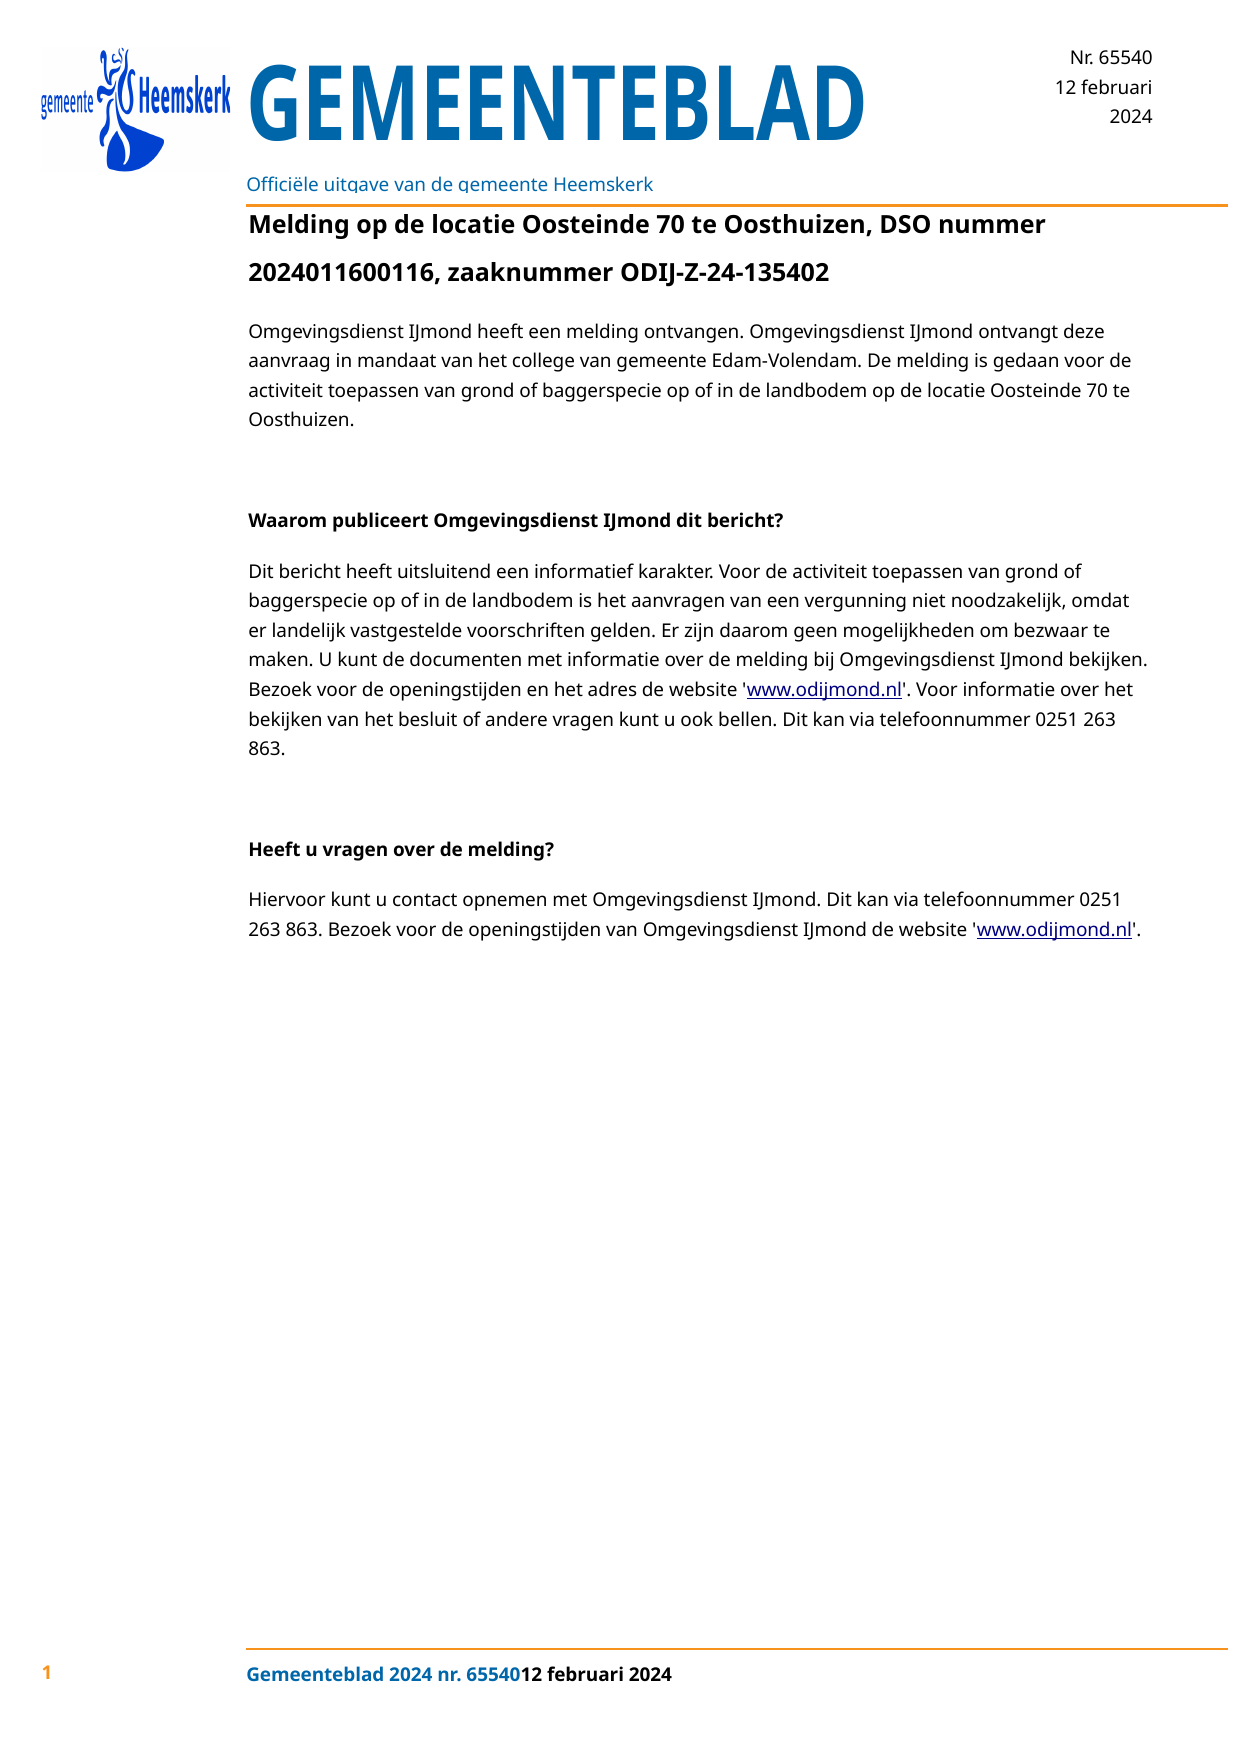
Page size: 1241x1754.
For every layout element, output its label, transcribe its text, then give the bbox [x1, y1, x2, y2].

text Dit bericht heeft uitsluitend een informatief karakter. Voor de activiteit toepassen van grond of baggerspecie op of in de landbodem is het aanvragen van een vergunning niet noodzakelijk, omdat er landelijk vastgestelde voorschriften gelden. Er zijn daarom geen mogelijkheden om bezwaar te maken. U kunt de documenten met informatie over de melding bij Omgevingsdienst IJmond bekijken. Bezoek voor de openingstijden en het adres de website 'www.odijmond.nl'. Voor informatie over het bekijken van het besluit of andere vragen kunt u ook bellen. Dit kan via telefoonnummer 0251 263 863. [248, 558, 1152, 761]
text Hiervoor kunt u contact opnemen met Omgevingsdienst IJmond. Dit kan via telefoonnummer 0251 263 863. Bezoek voor de openingstijden van Omgevingsdienst IJmond de website 'www.odijmond.nl'. [248, 887, 1152, 942]
text Omgevingsdienst IJmond heeft een melding ontvangen. Omgevingsdienst IJmond ontvangt deze aanvraag in mandaat van het college van gemeente Edam-Volendam. De melding is gedaan voor de activiteit toepassen van grond of baggerspecie op of in de landbodem op de locatie Oosteinde 70 te Oosthuizen. [248, 318, 1152, 432]
picture [41, 47, 231, 172]
text Heeft u vragen over de melding? [248, 836, 1152, 862]
text Melding op de locatie Oosteinde 70 te Oosthuizen, DSO nummer 2024011600116, zaaknummer ODIJ-Z-24-135402 [248, 207, 1152, 288]
text Waarom publiceert Omgevingsdienst IJmond dit bericht? [248, 507, 1152, 533]
